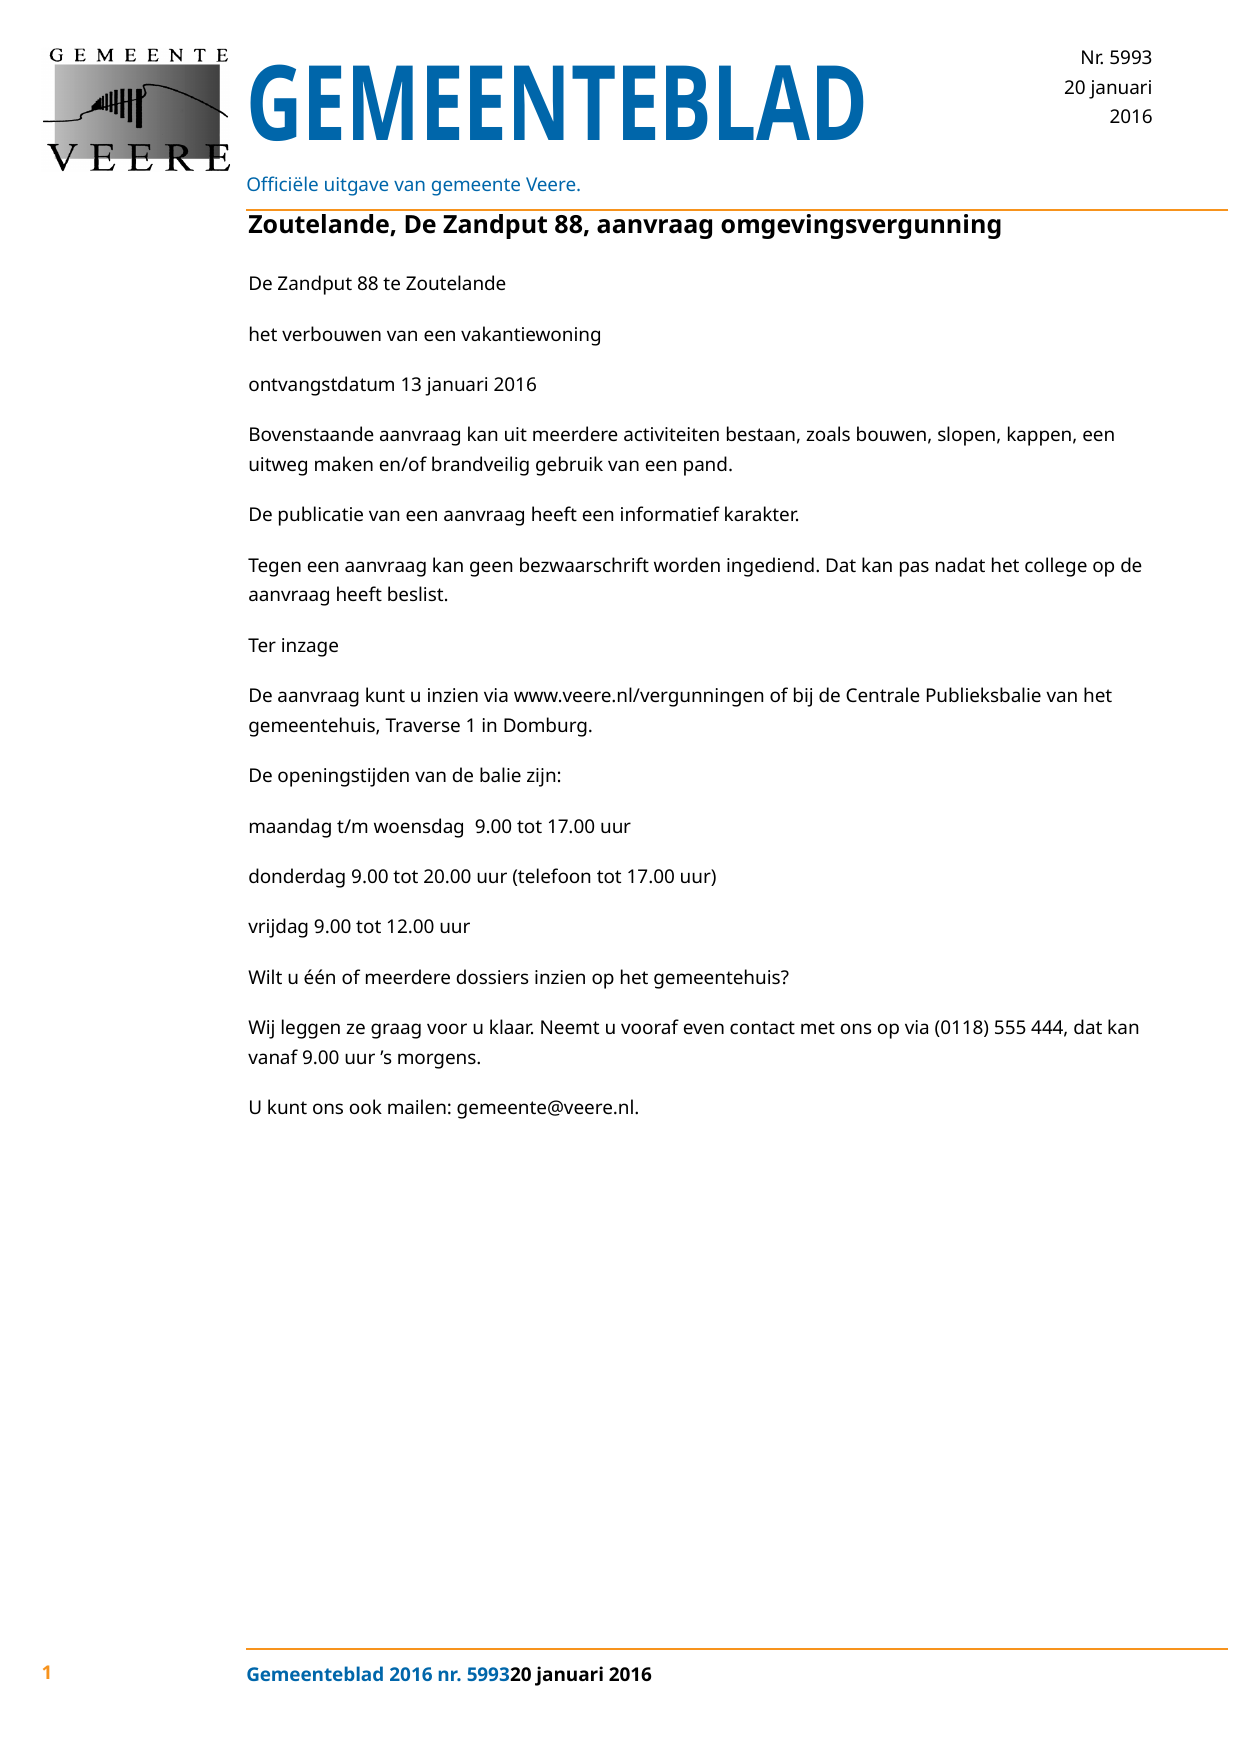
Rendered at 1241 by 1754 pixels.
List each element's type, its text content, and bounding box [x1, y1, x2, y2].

text het verbouwen van een vakantiewoning [248, 321, 1152, 346]
text De openingstijden van de balie zijn: [248, 762, 1152, 788]
text Ter inzage [248, 632, 1152, 658]
text Wij leggen ze graag voor u klaar. Neemt u vooraf even contact met ons op via (0118) 555 444, dat kan vanaf 9.00 uur ’s morgens. [248, 1014, 1152, 1070]
text Tegen een aanvraag kan geen bezwaarschrift worden ingediend. Dat kan pas nadat het college op de aanvraag heeft beslist. [248, 552, 1152, 607]
text U kunt ons ook mailen: gemeente@veere.nl. [248, 1094, 1152, 1120]
text Bovenstaande aanvraag kan uit meerdere activiteiten bestaan, zoals bouwen, slopen, kappen, een uitweg maken en/of brandveilig gebruik van een pand. [248, 422, 1152, 477]
text De Zandput 88 te Zoutelande [248, 270, 1152, 296]
text De aanvraag kunt u inzien via www.veere.nl/vergunningen of bij de Centrale Publieksbalie van het gemeentehuis, Traverse 1 in Domburg. [248, 682, 1152, 738]
text De publicatie van een aanvraag heeft een informatief karakter. [248, 502, 1152, 527]
picture [41, 47, 231, 172]
text maandag t/m woensdag 9.00 tot 17.00 uur [248, 813, 1152, 838]
text donderdag 9.00 tot 20.00 uur (telefoon tot 17.00 uur) [248, 863, 1152, 889]
text vrijdag 9.00 tot 12.00 uur [248, 914, 1152, 939]
text Zoutelande, De Zandput 88, aanvraag omgevingsvergunning [248, 211, 1152, 241]
text ontvangstdatum 13 januari 2016 [248, 371, 1152, 397]
text Wilt u één of meerdere dossiers inzien op het gemeentehuis? [248, 964, 1152, 990]
